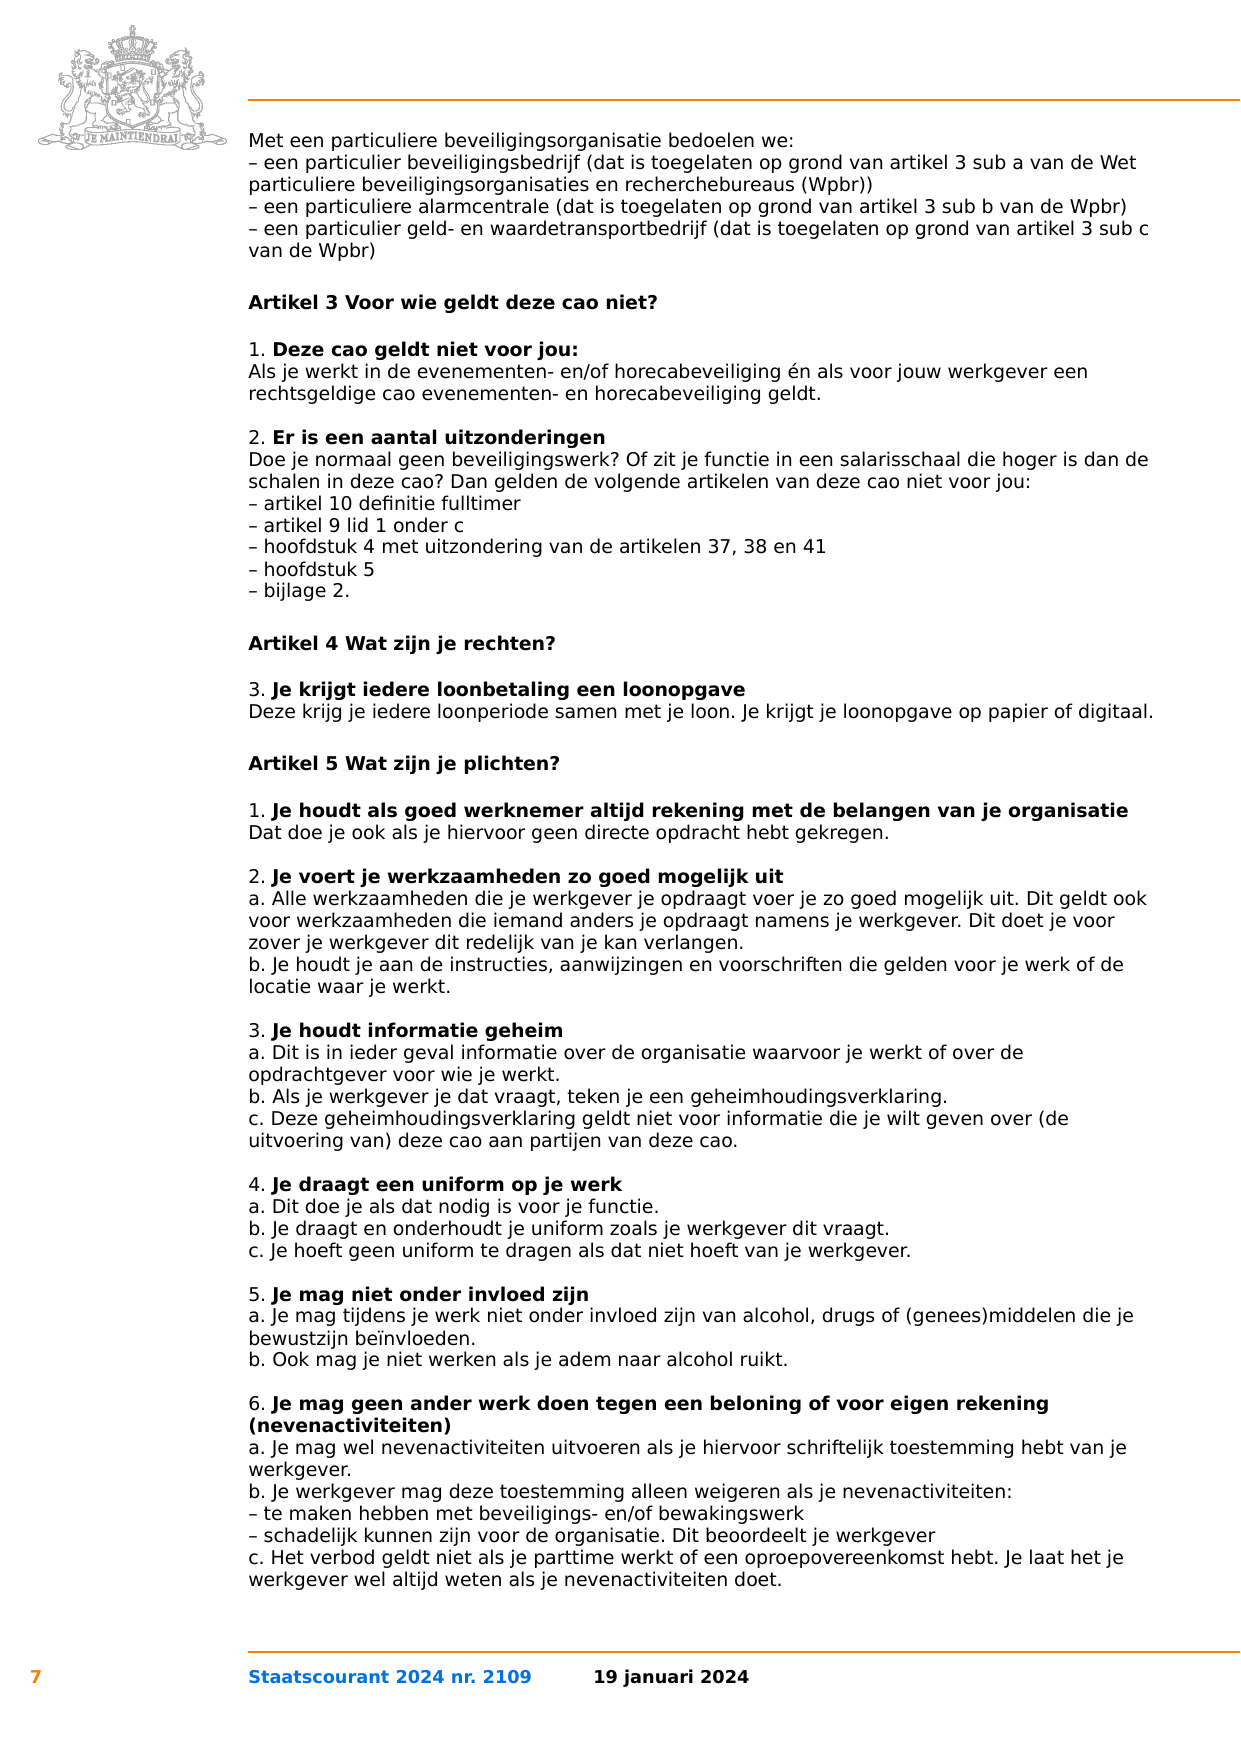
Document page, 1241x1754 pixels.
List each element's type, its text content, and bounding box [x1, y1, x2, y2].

text c. Het verbod geldt niet als je parttime werkt of een oproepovereenkomst hebt. Je laat het je werkgever wel altijd weten als je nevenactiviteiten doet. [248, 1547, 1163, 1591]
text – schadelijk kunnen zijn voor de organisatie. Dit beoordeelt je werkgever [248, 1525, 1163, 1547]
text Dat doe je ook als je hiervoor geen directe opdracht hebt gekregen. [248, 822, 1163, 844]
text 4. Je draagt een uniform op je werk [248, 1174, 1163, 1196]
text b. Ook mag je niet werken als je adem naar alcohol ruikt. [248, 1349, 1163, 1371]
text c. Je hoeft geen uniform te dragen als dat niet hoeft van je werkgever. [248, 1239, 1163, 1262]
text 2. Er is een aantal uitzonderingen [248, 427, 1163, 448]
text 3. Je krijgt iedere loonbetaling een loonopgave [248, 679, 1163, 701]
text – een particulier geld- en waardetransportbedrijf (dat is toegelaten op grond van artikel 3 sub c van de Wpbr) [248, 218, 1163, 262]
text b. Je draagt en onderhoudt je uniform zoals je werkgever dit vraagt. [248, 1218, 1163, 1239]
text 1. Je houdt als goed werknemer altijd rekening met de belangen van je organisatie [248, 800, 1163, 822]
text – hoofdstuk 4 met uitzondering van de artikelen 37, 38 en 41 [248, 536, 1163, 558]
text – een particuliere alarmcentrale (dat is toegelaten op grond van artikel 3 sub b van de Wpbr) [248, 196, 1163, 218]
text 5. Je mag niet onder invloed zijn [248, 1283, 1163, 1305]
text – artikel 10 definitie fulltimer [248, 492, 1163, 514]
text b. Je werkgever mag deze toestemming alleen weigeren als je nevenactiviteiten: [248, 1481, 1163, 1503]
text a. Alle werkzaamheden die je werkgever je opdraagt voer je zo goed mogelijk uit. Dit geldt ook voor werkzaamheden die iemand anders je opdraagt namens je werkgever. Dit doet je voor zover je werkgever dit redelijk van je kan verlangen. [248, 888, 1163, 954]
text Doe je normaal geen beveiligingswerk? Of zit je functie in een salarisschaal die hoger is dan de schalen in deze cao? Dan gelden de volgende artikelen van deze cao niet voor jou: [248, 448, 1163, 492]
subtitle Artikel 3 Voor wie geldt deze cao niet? [248, 292, 1163, 314]
text Als je werkt in de evenementen- en/of horecabeveiliging én als voor jouw werkgever een rechtsgeldige cao evenementen- en horecabeveiliging geldt. [248, 361, 1163, 405]
text a. Dit is in ieder geval informatie over de organisatie waarvoor je werkt of over de opdrachtgever voor wie je werkt. [248, 1042, 1163, 1086]
subtitle Artikel 4 Wat zijn je rechten? [248, 632, 1163, 654]
text a. Dit doe je als dat nodig is voor je functie. [248, 1196, 1163, 1218]
text – te maken hebben met beveiligings- en/of bewakingswerk [248, 1503, 1163, 1525]
picture [38, 25, 227, 150]
text 2. Je voert je werkzaamheden zo goed mogelijk uit [248, 866, 1163, 888]
text b. Je houdt je aan de instructies, aanwijzingen en voorschriften die gelden voor je werk of de locatie waar je werkt. [248, 954, 1163, 998]
subtitle Artikel 5 Wat zijn je plichten? [248, 753, 1163, 775]
text 3. Je houdt informatie geheim [248, 1020, 1163, 1042]
text 6. Je mag geen ander werk doen tegen een beloning of voor eigen rekening (nevenactiviteiten) [248, 1393, 1163, 1437]
text – bijlage 2. [248, 580, 1163, 602]
text – een particulier beveiligingsbedrijf (dat is toegelaten op grond van artikel 3 sub a van de Wet particuliere beveiligingsorganisaties en recherchebureaus (Wpbr)) [248, 152, 1163, 196]
text 1. Deze cao geldt niet voor jou: [248, 339, 1163, 361]
text – hoofdstuk 5 [248, 558, 1163, 580]
text a. Je mag wel nevenactiviteiten uitvoeren als je hiervoor schriftelijk toestemming hebt van je werkgever. [248, 1437, 1163, 1481]
text Deze krijg je iedere loonperiode samen met je loon. Je krijgt je loonopgave op papier of digitaal. [248, 701, 1163, 723]
text c. Deze geheimhoudingsverklaring geldt niet voor informatie die je wilt geven over (de uitvoering van) deze cao aan partijen van deze cao. [248, 1108, 1163, 1152]
text b. Als je werkgever je dat vraagt, teken je een geheimhoudingsverklaring. [248, 1086, 1163, 1108]
text a. Je mag tijdens je werk niet onder invloed zijn van alcohol, drugs of (genees)middelen die je bewustzijn beïnvloeden. [248, 1305, 1163, 1349]
text – artikel 9 lid 1 onder c [248, 514, 1163, 536]
text Met een particuliere beveiligingsorganisatie bedoelen we: [248, 130, 1163, 152]
